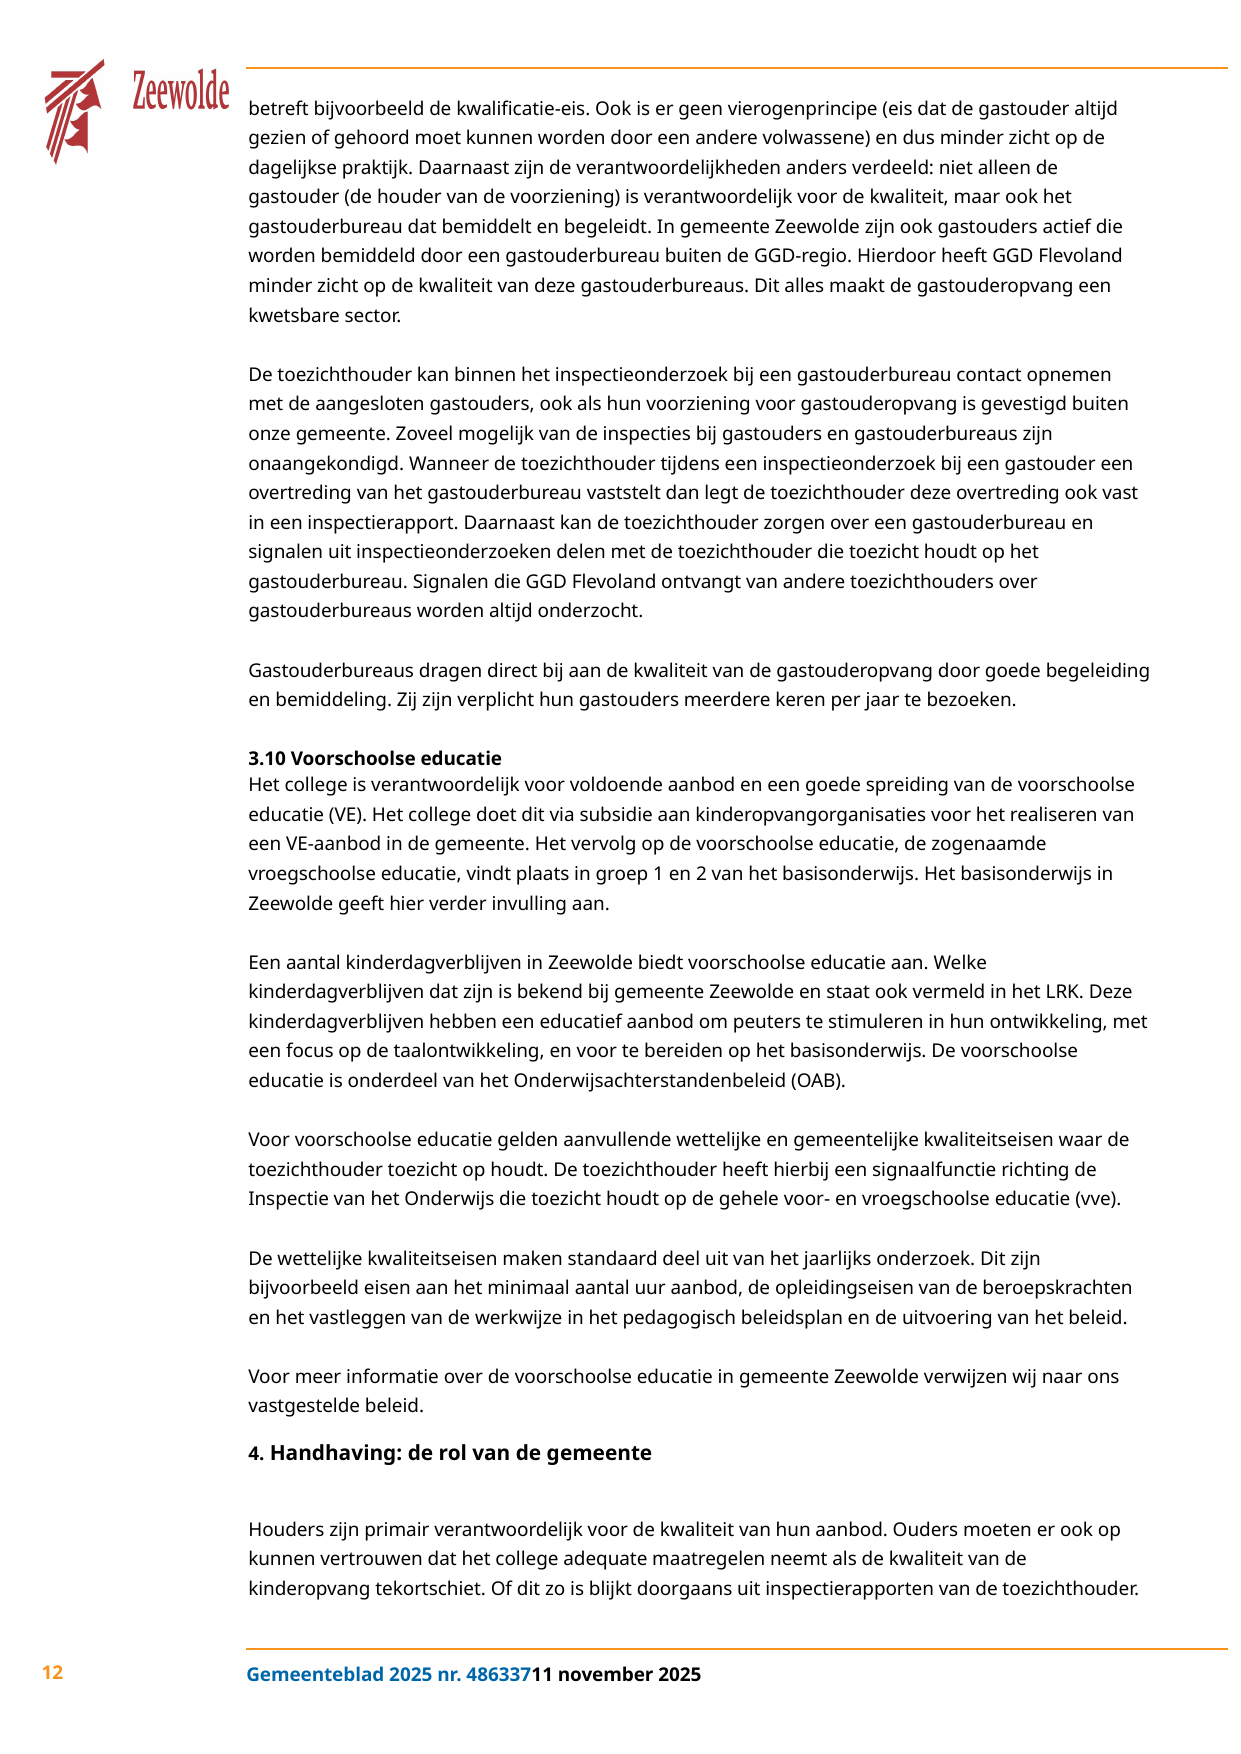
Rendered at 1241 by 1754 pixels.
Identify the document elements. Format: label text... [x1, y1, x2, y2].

text Houders zijn primair verantwoordelijk voor de kwaliteit van hun aanbod. Ouders moeten er ook op kunnen vertrouwen dat het college adequate maatregelen neemt als de kwaliteit van de kinderopvang tekortschiet. Of dit zo is blijkt doorgaans uit inspectierapporten van de toezichthouder. [248, 1516, 1152, 1601]
text Voor voorschoolse educatie gelden aanvullende wettelijke en gemeentelijke kwaliteitseisen waar de toezichthouder toezicht op houdt. De toezichthouder heeft hierbij een signaalfunctie richting de Inspectie van het Onderwijs die toezicht houdt op de gehele voor- en vroegschoolse educatie (vve). [248, 1126, 1152, 1211]
text Het college is verantwoordelijk voor voldoende aanbod en een goede spreiding van de voorschoolse educatie (VE). Het college doet dit via subsidie aan kinderopvangorganisaties voor het realiseren van een VE-aanbod in de gemeente. Het vervolg op de voorschoolse educatie, de zogenaamde vroegschoolse educatie, vindt plaats in groep 1 en 2 van het basisonderwijs. Het basisonderwijs in Zeewolde geeft hier verder invulling aan. [248, 771, 1152, 915]
text 4. Handhaving: de rol van de gemeente [248, 1438, 1152, 1467]
text De wettelijke kwaliteitseisen maken standaard deel uit van het jaarlijks onderzoek. Dit zijn bijvoorbeeld eisen aan het minimaal aantal uur aanbod, de opleidingseisen van de beroepskrachten en het vastleggen van de werkwijze in het pedagogisch beleidsplan en de uitvoering van het beleid. [248, 1245, 1152, 1329]
text Voor meer informatie over de voorschoolse educatie in gemeente Zeewolde verwijzen wij naar ons vastgestelde beleid. [248, 1363, 1152, 1418]
text De toezichthouder kan binnen het inspectieonderzoek bij een gastouderbureau contact opnemen met de aangesloten gastouders, ook als hun voorziening voor gastouderopvang is gevestigd buiten onze gemeente. Zoveel mogelijk van de inspecties bij gastouders en gastouderbureaus zijn onaangekondigd. Wanneer de toezichthouder tijdens een inspectieonderzoek bij een gastouder een overtreding van het gastouderbureau vaststelt dan legt de toezichthouder deze overtreding ook vast in een inspectierapport. Daarnaast kan de toezichthouder zorgen over een gastouderbureau en signalen uit inspectieonderzoeken delen met de toezichthouder die toezicht houdt op het gastouderbureau. Signalen die GGD Flevoland ontvangt van andere toezichthouders over gastouderbureaus worden altijd onderzocht. [248, 361, 1152, 623]
text Gastouderbureaus dragen direct bij aan de kwaliteit van de gastouderopvang door goede begeleiding en bemiddeling. Zij zijn verplicht hun gastouders meerdere keren per jaar te bezoeken. [248, 657, 1152, 712]
text Een aantal kinderdagverblijven in Zeewolde biedt voorschoolse educatie aan. Welke kinderdagverblijven dat zijn is bekend bij gemeente Zeewolde en staat ook vermeld in het LRK. Deze kinderdagverblijven hebben een educatief aanbod om peuters te stimuleren in hun ontwikkeling, met een focus op de taalontwikkeling, en voor te bereiden op het basisonderwijs. De voorschoolse educatie is onderdeel van het Onderwijsachterstandenbeleid (OAB). [248, 949, 1152, 1093]
picture [41, 47, 231, 172]
text betreft bijvoorbeeld de kwalificatie-eis. Ook is er geen vierogenprincipe (eis dat de gastouder altijd gezien of gehoord moet kunnen worden door een andere volwassene) en dus minder zicht op de dagelijkse praktijk. Daarnaast zijn de verantwoordelijkheden anders verdeeld: niet alleen de gastouder (de houder van de voorziening) is verantwoordelijk voor de kwaliteit, maar ook het gastouderbureau dat bemiddelt en begeleidt. In gemeente Zeewolde zijn ook gastouders actief die worden bemiddeld door een gastouderbureau buiten de GGD-regio. Hierdoor heeft GGD Flevoland minder zicht op de kwaliteit van deze gastouderbureaus. Dit alles maakt de gastouderopvang een kwetsbare sector. [248, 95, 1152, 328]
text 3.10 Voorschoolse educatie [248, 746, 1152, 771]
